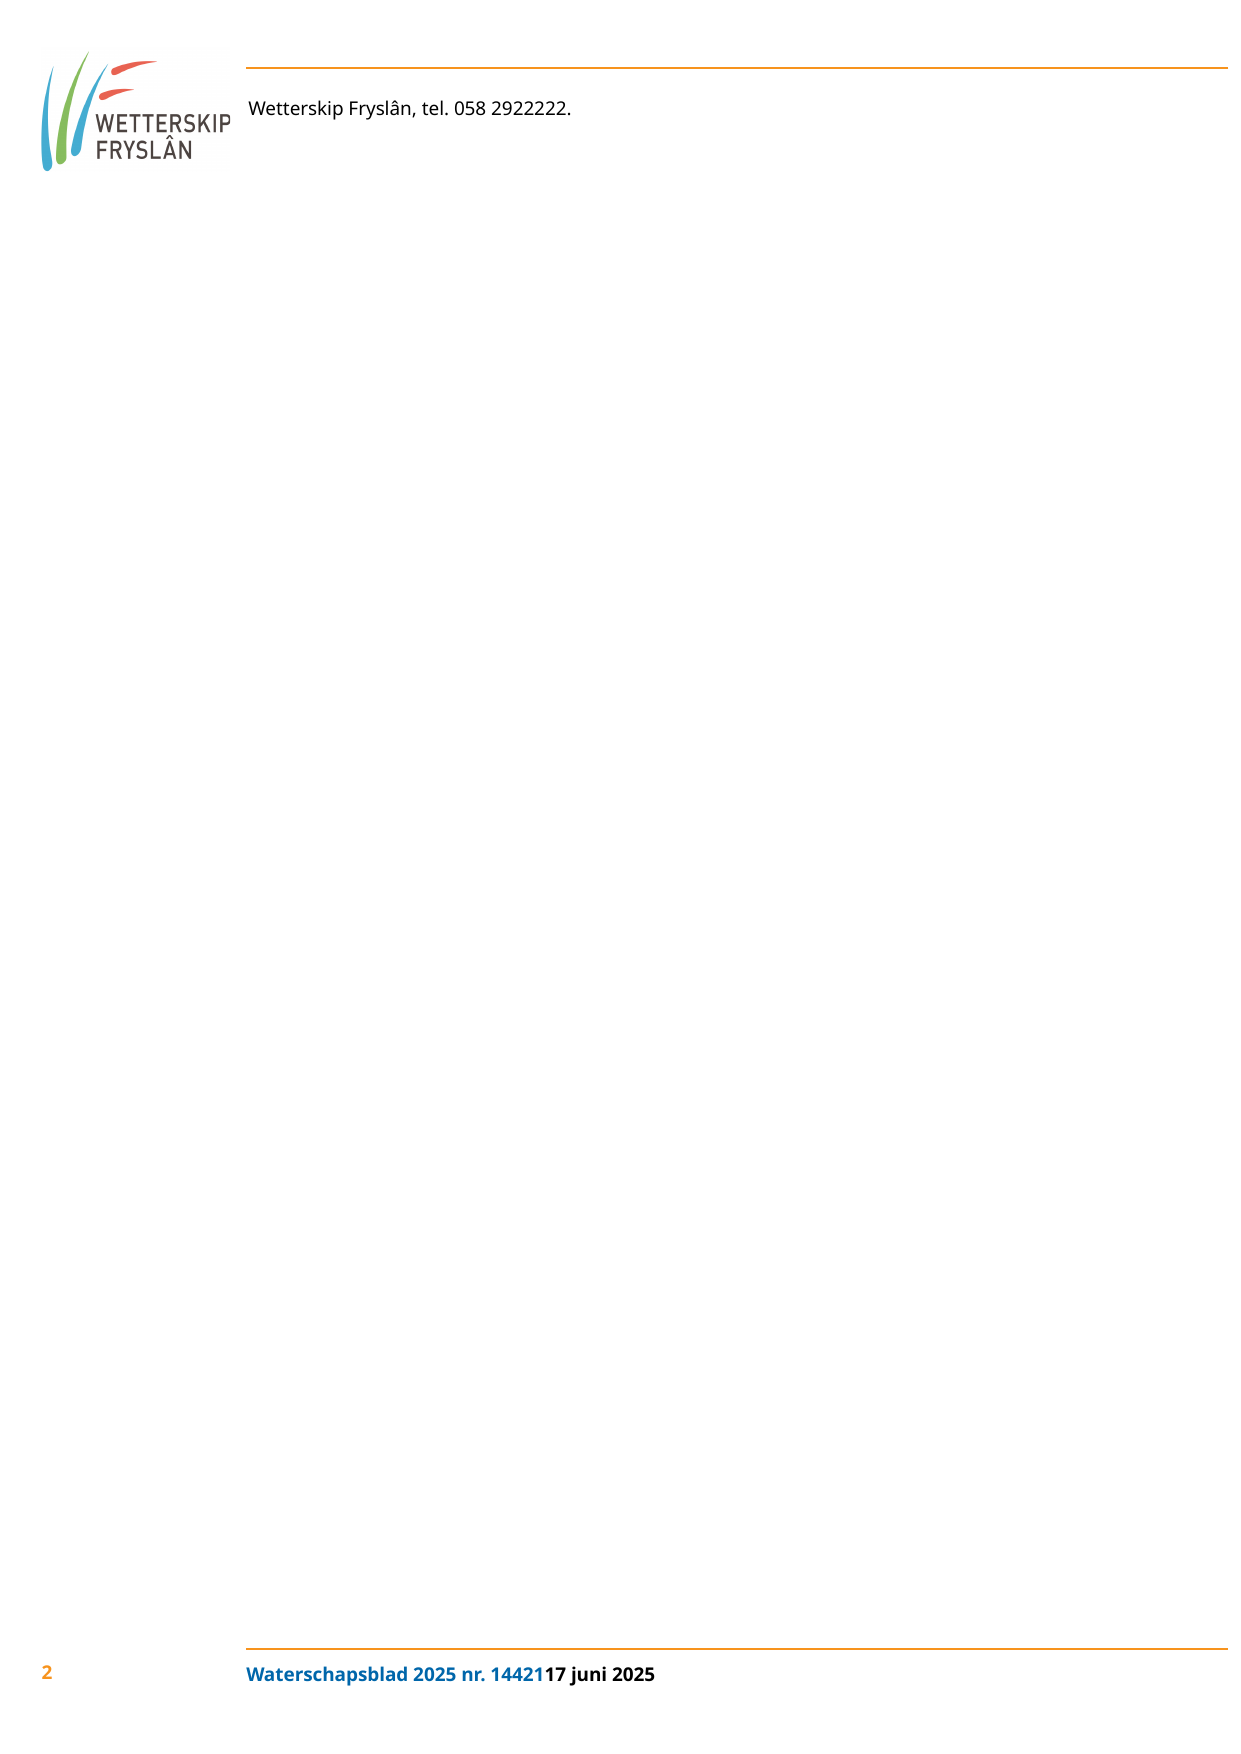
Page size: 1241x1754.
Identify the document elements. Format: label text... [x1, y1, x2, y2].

text Wetterskip Fryslân, tel. 058 2922222. [248, 95, 1152, 121]
picture [41, 47, 231, 172]
